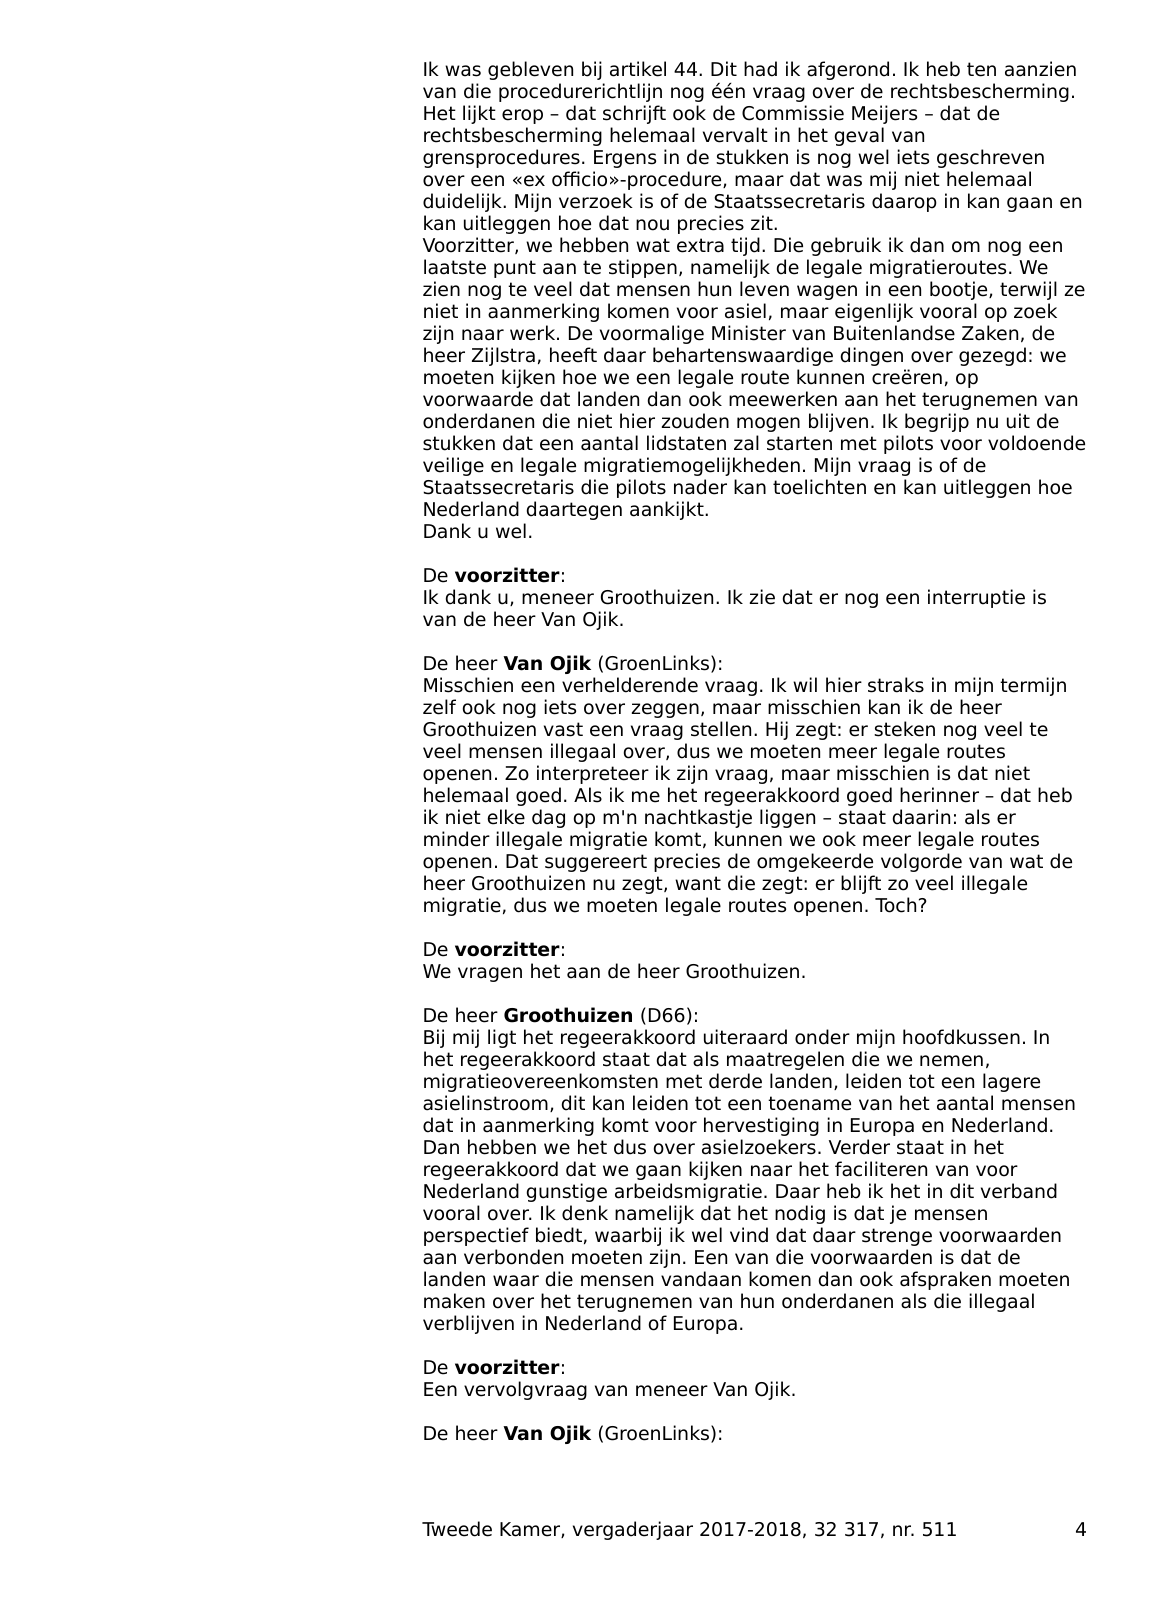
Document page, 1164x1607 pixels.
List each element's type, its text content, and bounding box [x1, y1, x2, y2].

text Misschien een verhelderende vraag. Ik wil hier straks in mijn termijn zelf ook nog iets over zeggen, maar misschien kan ik de heer Groothuizen vast een vraag stellen. Hij zegt: er steken nog veel te veel mensen illegaal over, dus we moeten meer legale routes openen. Zo interpreteer ik zijn vraag, maar misschien is dat niet helemaal goed. Als ik me het regeerakkoord goed herinner – dat heb ik niet elke dag op m'n nachtkastje liggen – staat daarin: als er minder illegale migratie komt, kunnen we ook meer legale routes openen. Dat suggereert precies de omgekeerde volgorde van wat de heer Groothuizen nu zegt, want die zegt: er blijft zo veel illegale migratie, dus we moeten legale routes openen. Toch? [422, 675, 1087, 917]
text We vragen het aan de heer Groothuizen. [422, 961, 1087, 983]
text De voorzitter: [422, 565, 1087, 587]
text Dank u wel. [422, 521, 1087, 543]
text Bij mij ligt het regeerakkoord uiteraard onder mijn hoofdkussen. In het regeerakkoord staat dat als maatregelen die we nemen, migratieovereenkomsten met derde landen, leiden tot een lagere asielinstroom, dit kan leiden tot een toename van het aantal mensen dat in aanmerking komt voor hervestiging in Europa en Nederland. Dan hebben we het dus over asielzoekers. Verder staat in het regeerakkoord dat we gaan kijken naar het faciliteren van voor Nederland gunstige arbeidsmigratie. Daar heb ik het in dit verband vooral over. Ik denk namelijk dat het nodig is dat je mensen perspectief biedt, waarbij ik wel vind dat daar strenge voorwaarden aan verbonden moeten zijn. Een van die voorwaarden is dat de landen waar die mensen vandaan komen dan ook afspraken moeten maken over het terugnemen van hun onderdanen als die illegaal verblijven in Nederland of Europa. [422, 1027, 1087, 1335]
text Ik dank u, meneer Groothuizen. Ik zie dat er nog een interruptie is van de heer Van Ojik. [422, 587, 1087, 631]
text Ik was gebleven bij artikel 44. Dit had ik afgerond. Ik heb ten aanzien van die procedurerichtlijn nog één vraag over de rechtsbescherming. Het lijkt erop – dat schrijft ook de Commissie Meijers – dat de rechtsbescherming helemaal vervalt in het geval van grensprocedures. Ergens in de stukken is nog wel iets geschreven over een «ex officio»-procedure, maar dat was mij niet helemaal duidelijk. Mijn verzoek is of de Staatssecretaris daarop in kan gaan en kan uitleggen hoe dat nou precies zit. [422, 59, 1087, 235]
text Voorzitter, we hebben wat extra tijd. Die gebruik ik dan om nog een laatste punt aan te stippen, namelijk de legale migratieroutes. We zien nog te veel dat mensen hun leven wagen in een bootje, terwijl ze niet in aanmerking komen voor asiel, maar eigenlijk vooral op zoek zijn naar werk. De voormalige Minister van Buitenlandse Zaken, de heer Zijlstra, heeft daar behartenswaardige dingen over gezegd: we moeten kijken hoe we een legale route kunnen creëren, op voorwaarde dat landen dan ook meewerken aan het terugnemen van onderdanen die niet hier zouden mogen blijven. Ik begrijp nu uit de stukken dat een aantal lidstaten zal starten met pilots voor voldoende veilige en legale migratiemogelijkheden. Mijn vraag is of de Staatssecretaris die pilots nader kan toelichten en kan uitleggen hoe Nederland daartegen aankijkt. [422, 235, 1087, 521]
text De heer Groothuizen (D66): [422, 1005, 1087, 1027]
text De voorzitter: [422, 1357, 1087, 1379]
text De heer Van Ojik (GroenLinks): [422, 653, 1087, 675]
text Een vervolgvraag van meneer Van Ojik. [422, 1379, 1087, 1401]
text De voorzitter: [422, 939, 1087, 961]
text De heer Van Ojik (GroenLinks): [422, 1423, 1087, 1445]
